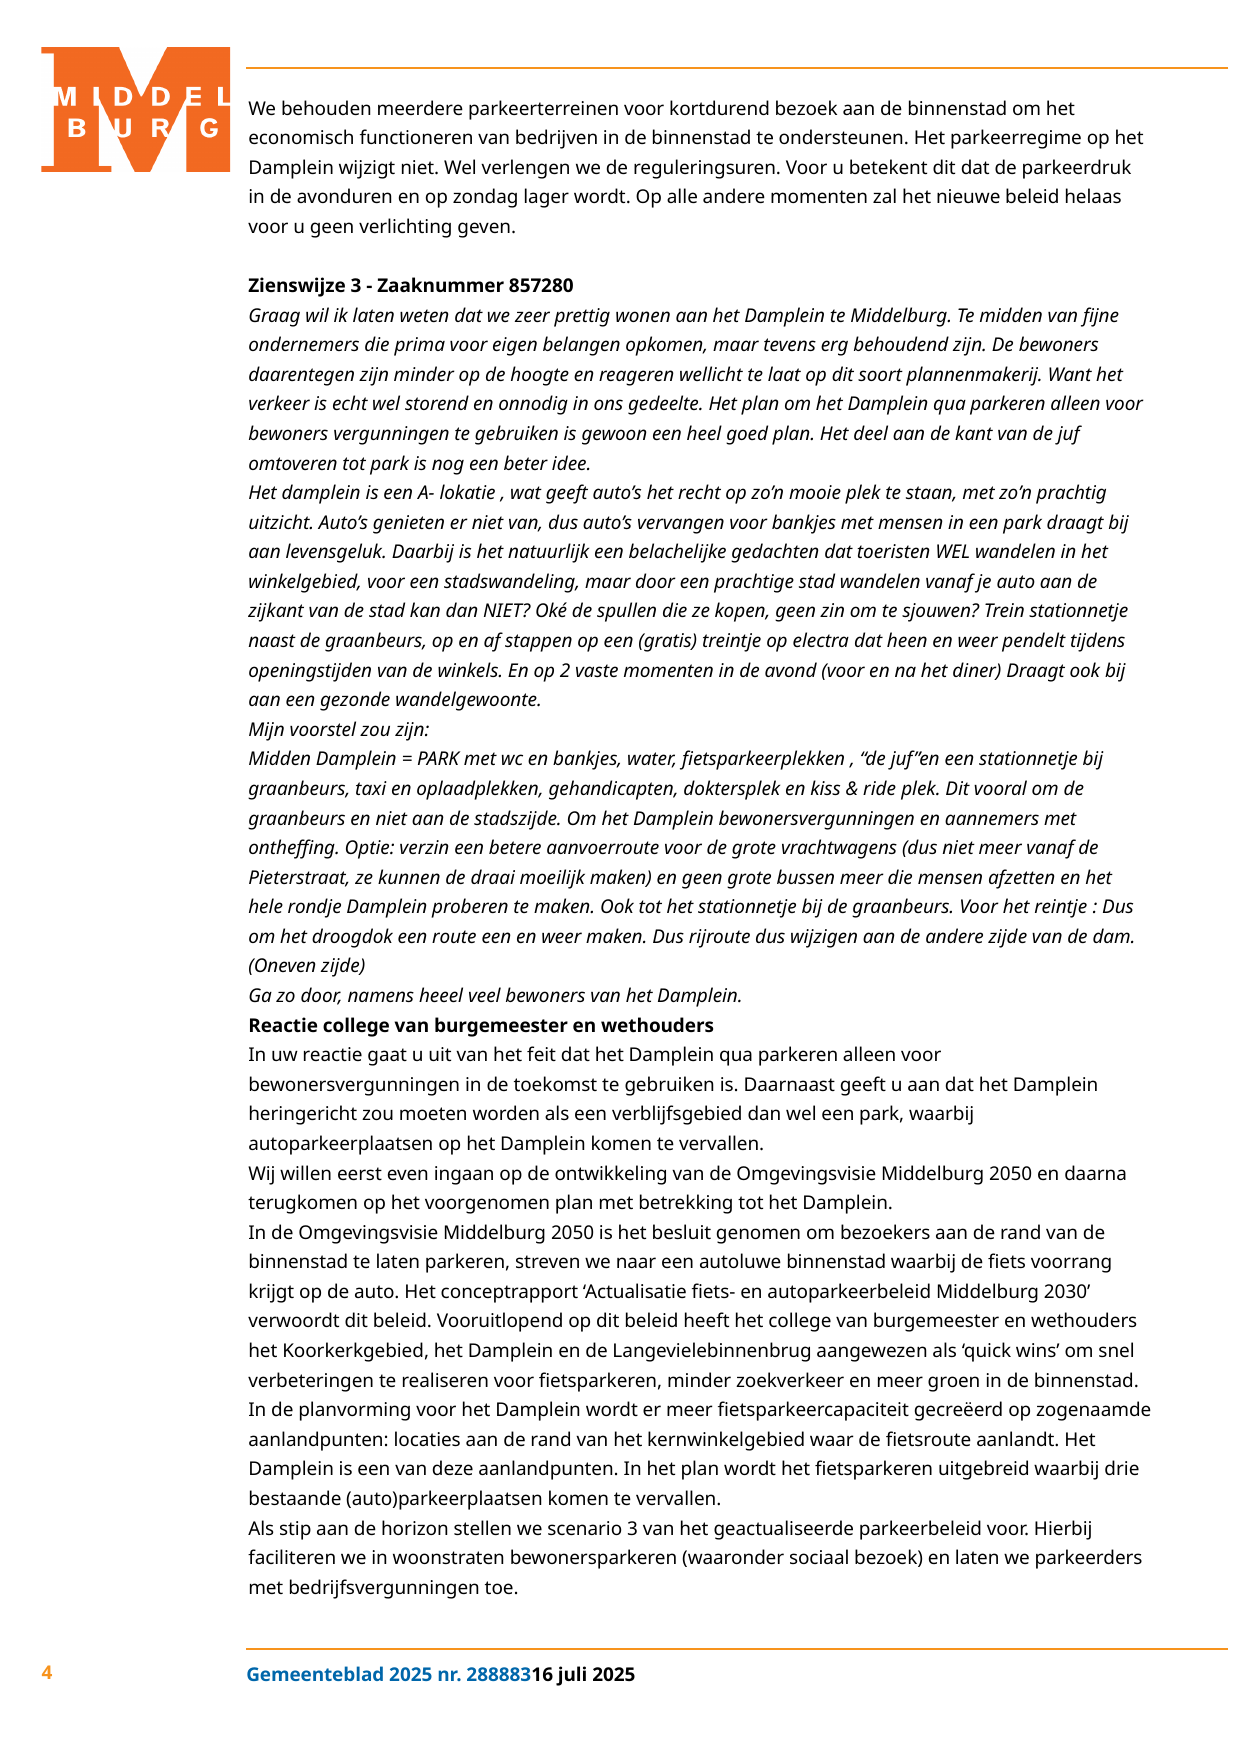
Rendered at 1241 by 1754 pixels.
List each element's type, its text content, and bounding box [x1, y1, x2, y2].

text Als stip aan de horizon stellen we scenario 3 van het geactualiseerde parkeerbeleid voor. Hierbij faciliteren we in woonstraten bewonersparkeren (waaronder sociaal bezoek) en laten we parkeerders met bedrijfsvergunningen toe. [248, 1515, 1152, 1600]
text In uw reactie gaat u uit van het feit dat het Damplein qua parkeren alleen voor bewonersvergunningen in de toekomst te gebruiken is. Daarnaast geeft u aan dat het Damplein heringericht zou moeten worden als een verblijfsgebied dan wel een park, waarbij autoparkeerplaatsen op het Damplein komen te vervallen. [248, 1041, 1152, 1156]
text We behouden meerdere parkeerterreinen voor kortdurend bezoek aan de binnenstad om het economisch functioneren van bedrijven in de binnenstad te ondersteunen. Het parkeerregime op het Damplein wijzigt niet. Wel verlengen we de reguleringsuren. Voor u betekent dit dat de parkeerdruk in de avonduren en op zondag lager wordt. Op alle andere momenten zal het nieuwe beleid helaas voor u geen verlichting geven. [248, 95, 1152, 239]
text Graag wil ik laten weten dat we zeer prettig wonen aan het Damplein te Middelburg. Te midden van fijne ondernemers die prima voor eigen belangen opkomen, maar tevens erg behoudend zijn. De bewoners daarentegen zijn minder op de hoogte en reageren wellicht te laat op dit soort plannenmakerij. Want het verkeer is echt wel storend en onnodig in ons gedeelte. Het plan om het Damplein qua parkeren alleen voor bewoners vergunningen te gebruiken is gewoon een heel goed plan. Het deel aan de kant van de juf omtoveren tot park is nog een beter idee. [248, 302, 1152, 476]
text Mijn voorstel zou zijn: [248, 716, 1152, 742]
text Reactie college van burgemeester en wethouders [248, 1012, 1152, 1038]
text Zienswijze 3 - Zaaknummer 857280 [248, 272, 1152, 298]
text Wij willen eerst even ingaan op de ontwikkeling van de Omgevingsvisie Middelburg 2050 en daarna terugkomen op het voorgenomen plan met betrekking tot het Damplein. [248, 1160, 1152, 1215]
text In de planvorming voor het Damplein wordt er meer fietsparkeercapaciteit gecreëerd op zogenaamde aanlandpunten: locaties aan de rand van het kernwinkelgebied waar de fietsroute aanlandt. Het Damplein is een van deze aanlandpunten. In het plan wordt het fietsparkeren uitgebreid waarbij drie bestaande (auto)parkeerplaatsen komen te vervallen. [248, 1396, 1152, 1511]
text Ga zo door, namens heeel veel bewoners van het Damplein. [248, 982, 1152, 1008]
picture [41, 47, 231, 172]
text Het damplein is een A- lokatie , wat geeft auto’s het recht op zo’n mooie plek te staan, met zo’n prachtig uitzicht. Auto’s genieten er niet van, dus auto’s vervangen voor bankjes met mensen in een park draagt bij aan levensgeluk. Daarbij is het natuurlijk een belachelijke gedachten dat toeristen WEL wandelen in het winkelgebied, voor een stadswandeling, maar door een prachtige stad wandelen vanaf je auto aan de zijkant van de stad kan dan NIET? Oké de spullen die ze kopen, geen zin om te sjouwen? Trein stationnetje naast de graanbeurs, op en af stappen op een (gratis) treintje op electra dat heen en weer pendelt tijdens openingstijden van de winkels. En op 2 vaste momenten in de avond (voor en na het diner) Draagt ook bij aan een gezonde wandelgewoonte. [248, 479, 1152, 712]
text Midden Damplein = PARK met wc en bankjes, water, fietsparkeerplekken , “de juf”en een stationnetje bij graanbeurs, taxi en oplaadplekken, gehandicapten, doktersplek en kiss & ride plek. Dit vooral om de graanbeurs en niet aan de stadszijde. Om het Damplein bewonersvergunningen en aannemers met ontheffing. Optie: verzin een betere aanvoerroute voor de grote vrachtwagens (dus niet meer vanaf de Pieterstraat, ze kunnen de draai moeilijk maken) en geen grote bussen meer die mensen afzetten en het hele rondje Damplein proberen te maken. Ook tot het stationnetje bij de graanbeurs. Voor het reintje : Dus om het droogdok een route een en weer maken. Dus rijroute dus wijzigen aan de andere zijde van de dam. (Oneven zijde) [248, 746, 1152, 978]
text In de Omgevingsvisie Middelburg 2050 is het besluit genomen om bezoekers aan de rand van de binnenstad te laten parkeren, streven we naar een autoluwe binnenstad waarbij de fiets voorrang krijgt op de auto. Het conceptrapport ‘Actualisatie fiets- en autoparkeerbeleid Middelburg 2030’ verwoordt dit beleid. Vooruitlopend op dit beleid heeft het college van burgemeester en wethouders het Koorkerkgebied, het Damplein en de Langevielebinnenbrug aangewezen als ‘quick wins’ om snel verbeteringen te realiseren voor fietsparkeren, minder zoekverkeer en meer groen in de binnenstad. [248, 1219, 1152, 1393]
